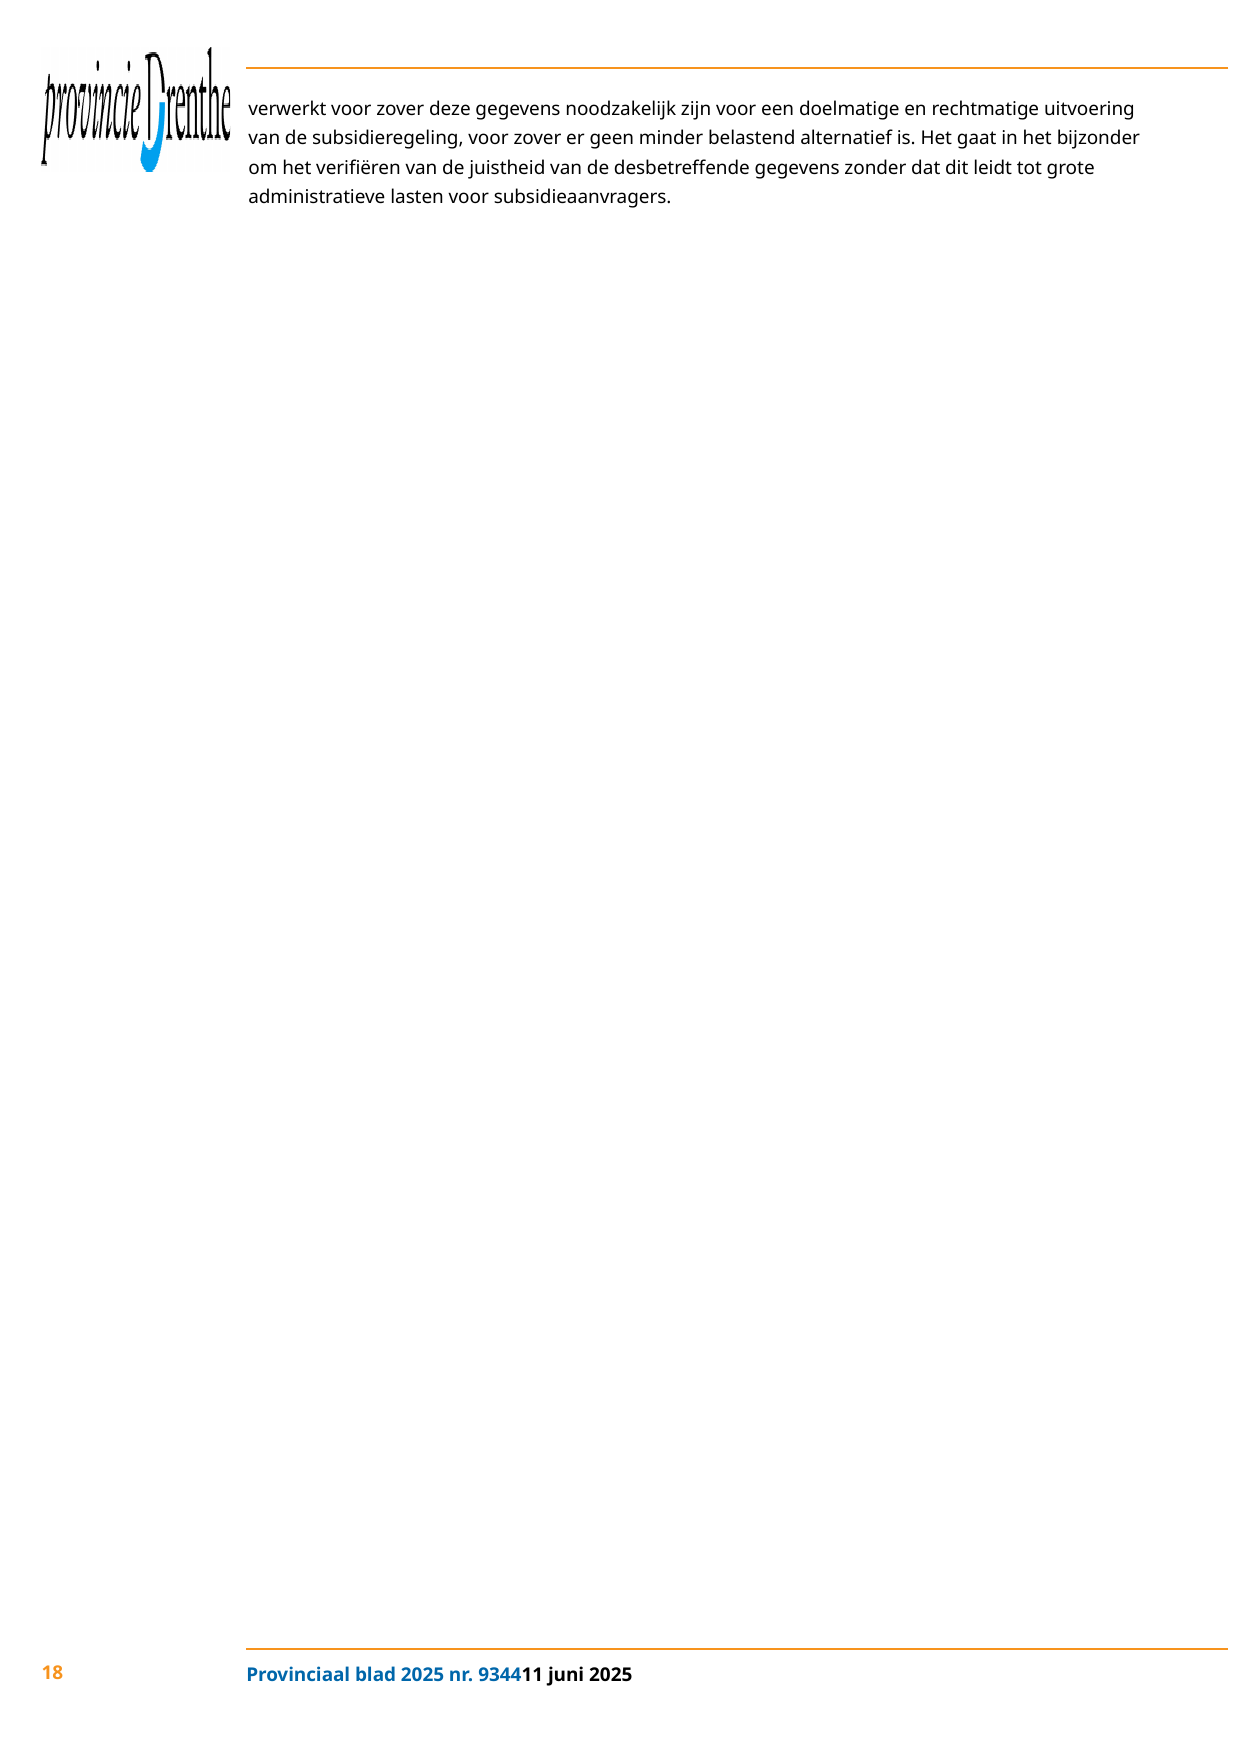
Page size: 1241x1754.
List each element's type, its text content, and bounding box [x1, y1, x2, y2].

picture [41, 47, 231, 172]
text verwerkt voor zover deze gegevens noodzakelijk zijn voor een doelmatige en rechtmatige uitvoering van de subsidieregeling, voor zover er geen minder belastend alternatief is. Het gaat in het bijzonder om het verifiëren van de juistheid van de desbetreffende gegevens zonder dat dit leidt tot grote administratieve lasten voor subsidieaanvragers. [248, 95, 1152, 209]
